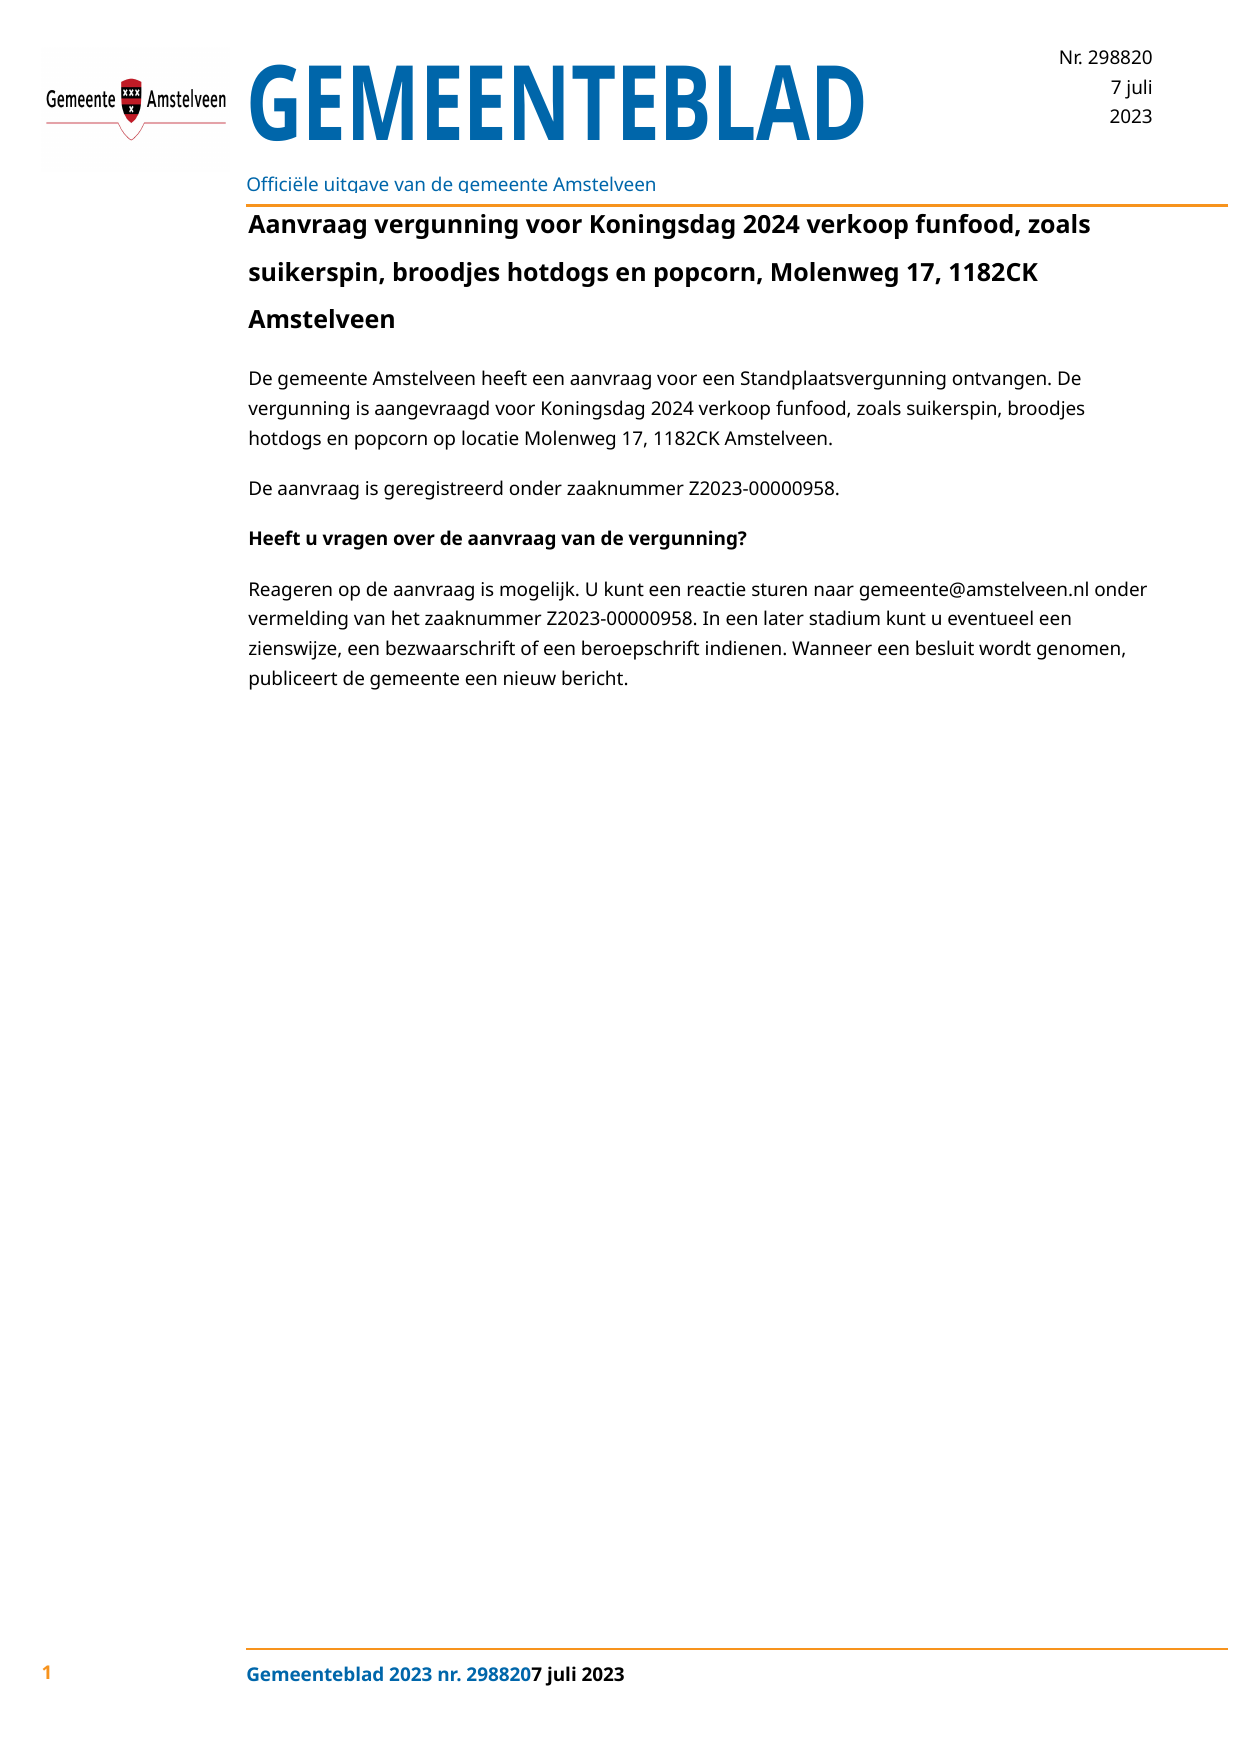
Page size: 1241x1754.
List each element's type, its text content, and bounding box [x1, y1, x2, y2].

text Heeft u vragen over de aanvraag van de vergunning? [248, 526, 1152, 551]
text Reageren op de aanvraag is mogelijk. U kunt een reactie sturen naar gemeente@amstelveen.nl onder vermelding van het zaaknummer Z2023-00000958. In een later stadium kunt u eventueel een zienswijze, een bezwaarschrift of een beroepschrift indienen. Wanneer een besluit wordt genomen, publiceert de gemeente een nieuw bericht. [248, 576, 1152, 690]
text Aanvraag vergunning voor Koningsdag 2024 verkoop funfood, zoals suikerspin, broodjes hotdogs en popcorn, Molenweg 17, 1182CK Amstelveen [248, 207, 1152, 336]
text De gemeente Amstelveen heeft een aanvraag voor een Standplaatsvergunning ontvangen. De vergunning is aangevraagd voor Koningsdag 2024 verkoop funfood, zoals suikerspin, broodjes hotdogs en popcorn op locatie Molenweg 17, 1182CK Amstelveen. [248, 366, 1152, 450]
text De aanvraag is geregistreerd onder zaaknummer Z2023-00000958. [248, 475, 1152, 501]
picture [41, 47, 231, 172]
